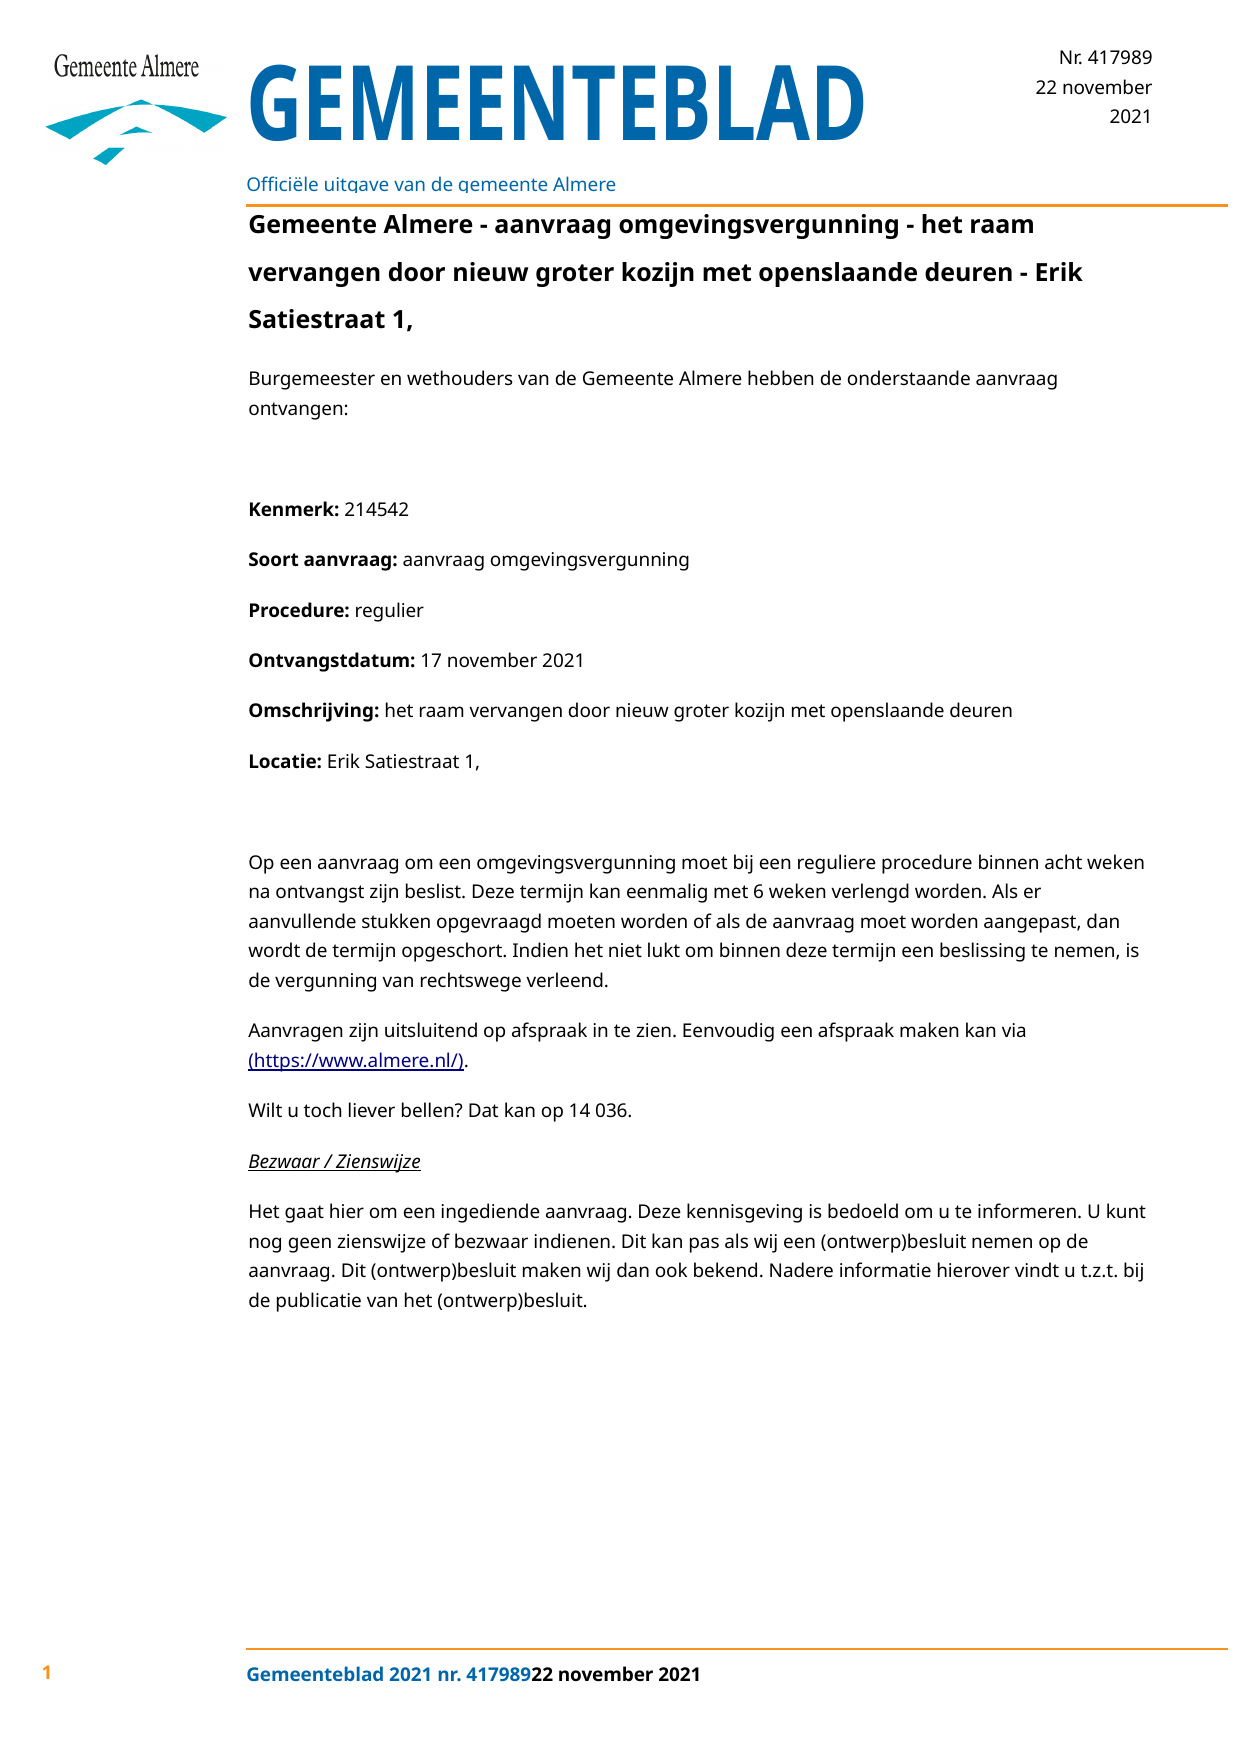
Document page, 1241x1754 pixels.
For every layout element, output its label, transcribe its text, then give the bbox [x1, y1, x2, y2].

text Burgemeester en wethouders van de Gemeente Almere hebben de onderstaande aanvraag ontvangen: [248, 366, 1152, 421]
text Procedure: regulier [248, 597, 1152, 622]
text Locatie: Erik Satiestraat 1, [248, 748, 1152, 774]
text Op een aanvraag om een omgevingsvergunning moet bij een reguliere procedure binnen acht weken na ontvangst zijn beslist. Deze termijn kan eenmalig met 6 weken verlengd worden. Als er aanvullende stukken opgevraagd moeten worden of als de aanvraag moet worden aangepast, dan wordt de termijn opgeschort. Indien het niet lukt om binnen deze termijn een beslissing te nemen, is de vergunning van rechtswege verleend. [248, 849, 1152, 993]
picture [41, 47, 231, 172]
text Gemeente Almere - aanvraag omgevingsvergunning - het raam vervangen door nieuw groter kozijn met openslaande deuren - Erik Satiestraat 1, [248, 207, 1152, 336]
text Wilt u toch liever bellen? Dat kan op 14 036. [248, 1098, 1152, 1123]
text Soort aanvraag: aanvraag omgevingsvergunning [248, 546, 1152, 572]
text Bezwaar / Zienswijze [248, 1148, 1152, 1174]
text Kenmerk: 214542 [248, 496, 1152, 522]
text Ontvangstdatum: 17 november 2021 [248, 647, 1152, 673]
text Omschrijving: het raam vervangen door nieuw groter kozijn met openslaande deuren [248, 698, 1152, 723]
text Het gaat hier om een ingediende aanvraag. Deze kennisgeving is bedoeld om u te informeren. U kunt nog geen zienswijze of bezwaar indienen. Dit kan pas als wij een (ontwerp)besluit nemen op de aanvraag. Dit (ontwerp)besluit maken wij dan ook bekend. Nadere informatie hierover vindt u t.z.t. bij de publicatie van het (ontwerp)besluit. [248, 1198, 1152, 1313]
text Aanvragen zijn uitsluitend op afspraak in te zien. Eenvoudig een afspraak maken kan via (https://www.almere.nl/). [248, 1018, 1152, 1073]
